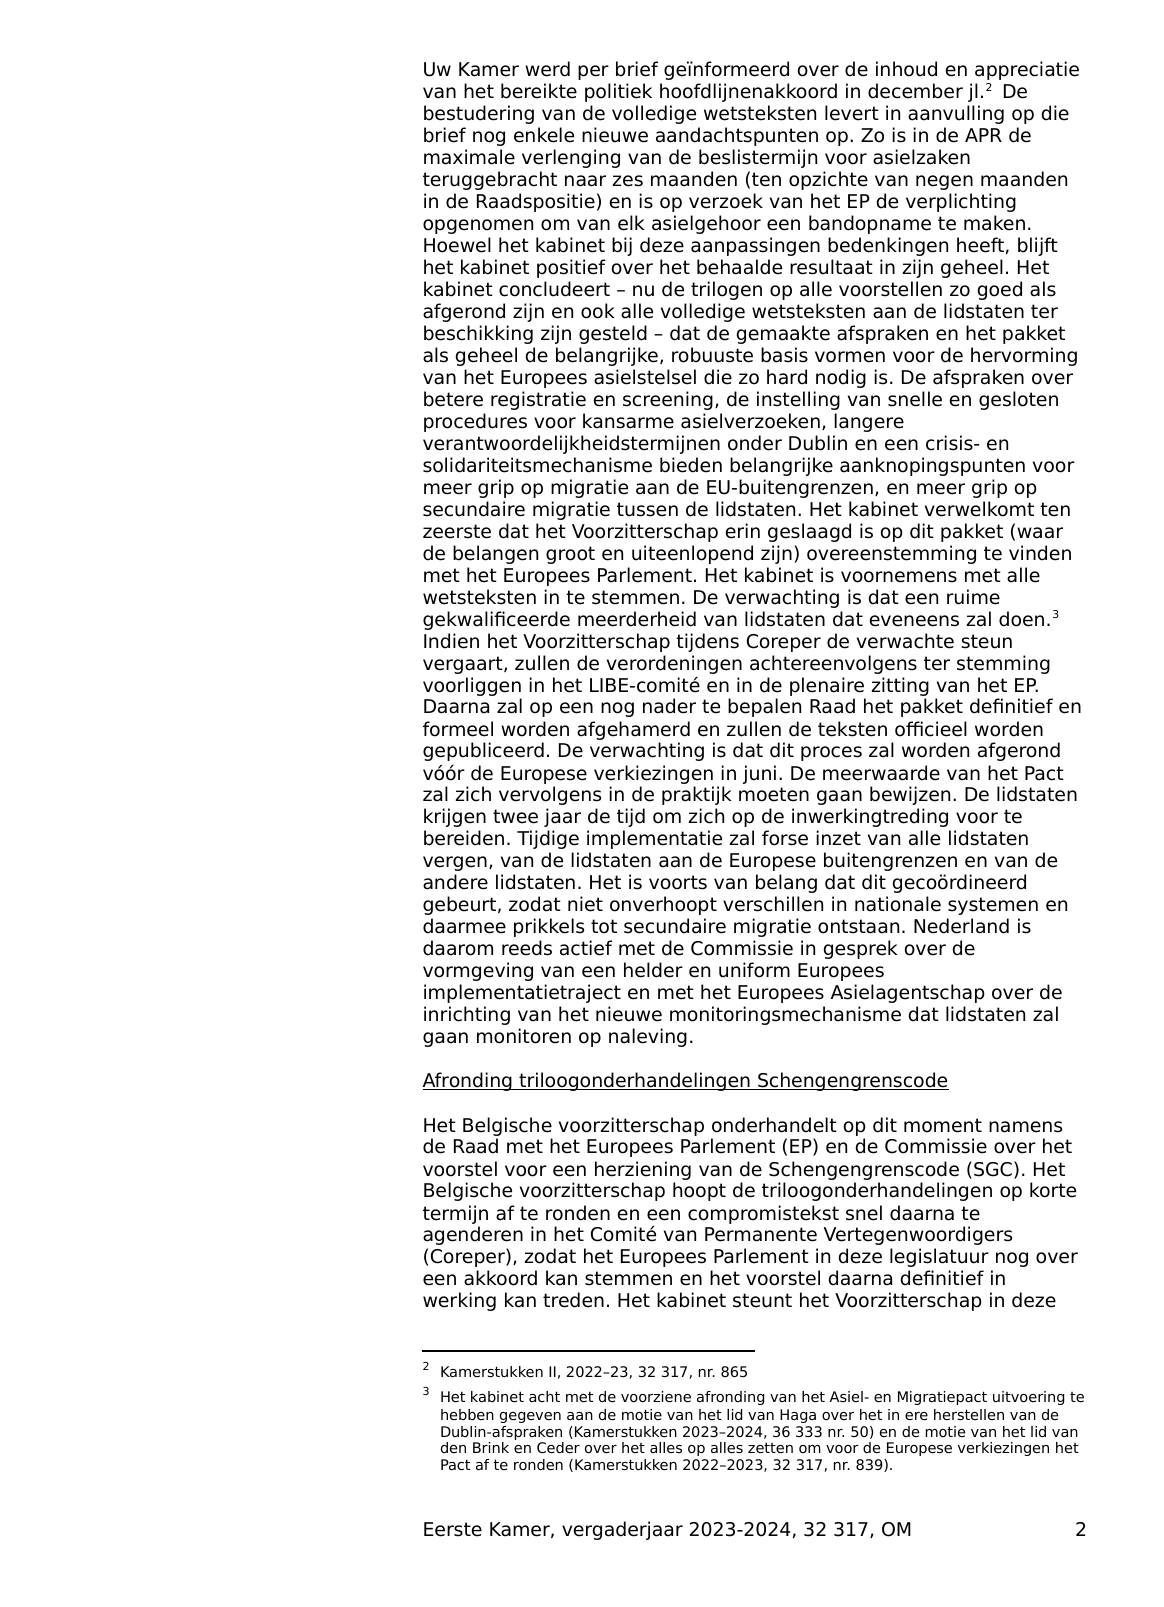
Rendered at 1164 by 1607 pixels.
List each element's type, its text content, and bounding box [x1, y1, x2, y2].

text Uw Kamer werd per brief geïnformeerd over de inhoud en appreciatie van het bereikte politiek hoofdlijnenakkoord in december jl. De bestudering van de volledige wetsteksten levert in aanvulling op die brief nog enkele nieuwe aandachtspunten op. Zo is in de APR de maximale verlenging van de beslistermijn voor asielzaken teruggebracht naar zes maanden (ten opzichte van negen maanden in de Raadspositie) en is op verzoek van het EP de verplichting opgenomen om van elk asielgehoor een bandopname te maken. Hoewel het kabinet bij deze aanpassingen bedenkingen heeft, blijft het kabinet positief over het behaalde resultaat in zijn geheel. Het kabinet concludeert – nu de trilogen op alle voorstellen zo goed als afgerond zijn en ook alle volledige wetsteksten aan de lidstaten ter beschikking zijn gesteld – dat de gemaakte afspraken en het pakket als geheel de belangrijke, robuuste basis vormen voor de hervorming van het Europees asielstelsel die zo hard nodig is. De afspraken over betere registratie en screening, de instelling van snelle en gesloten procedures voor kansarme asielverzoeken, langere verantwoordelijkheidstermijnen onder Dublin en een crisis- en solidariteitsmechanisme bieden belangrijke aanknopingspunten voor meer grip op migratie aan de EU-buitengrenzen, en meer grip op secundaire migratie tussen de lidstaten. Het kabinet verwelkomt ten zeerste dat het Voorzitterschap erin geslaagd is op dit pakket (waar de belangen groot en uiteenlopend zijn) overeenstemming te vinden met het Europees Parlement. Het kabinet is voornemens met alle wetsteksten in te stemmen. De verwachting is dat een ruime gekwalificeerde meerderheid van lidstaten dat eveneens zal doen. [422, 59, 1087, 631]
text Het Belgische voorzitterschap onderhandelt op dit moment namens de Raad met het Europees Parlement (EP) en de Commissie over het voorstel voor een herziening van de Schengengrenscode (SGC). Het Belgische voorzitterschap hoopt de triloogonderhandelingen op korte termijn af te ronden en een compromistekst snel daarna te agenderen in het Comité van Permanente Vertegenwoordigers (Coreper), zodat het Europees Parlement in deze legislatuur nog over een akkoord kan stemmen en het voorstel daarna definitief in werking kan treden. Het kabinet steunt het Voorzitterschap in deze [422, 1114, 1087, 1312]
subtitle Afronding triloogonderhandelingen Schengengrenscode [422, 1070, 1087, 1092]
text Kamerstukken II, 2022–23, 32 317, nr. 865 [422, 1360, 1087, 1382]
text Het kabinet acht met de voorziene afronding van het Asiel- en Migratiepact uitvoering te hebben gegeven aan de motie van het lid van Haga over het in ere herstellen van de Dublin-afspraken (Kamerstukken 2023–2024, 36 333 nr. 50) en de motie van het lid van den Brink en Ceder over het alles op alles zetten om voor de Europese verkiezingen het Pact af te ronden (Kamerstukken 2022–2023, 32 317, nr. 839). [422, 1385, 1087, 1474]
text Indien het Voorzitterschap tijdens Coreper de verwachte steun vergaart, zullen de verordeningen achtereenvolgens ter stemming voorliggen in het LIBE-comité en in de plenaire zitting van het EP. Daarna zal op een nog nader te bepalen Raad het pakket definitief en formeel worden afgehamerd en zullen de teksten officieel worden gepubliceerd. De verwachting is dat dit proces zal worden afgerond vóór de Europese verkiezingen in juni. De meerwaarde van het Pact zal zich vervolgens in de praktijk moeten gaan bewijzen. De lidstaten krijgen twee jaar de tijd om zich op de inwerkingtreding voor te bereiden. Tijdige implementatie zal forse inzet van alle lidstaten vergen, van de lidstaten aan de Europese buitengrenzen en van de andere lidstaten. Het is voorts van belang dat dit gecoördineerd gebeurt, zodat niet onverhoopt verschillen in nationale systemen en daarmee prikkels tot secundaire migratie ontstaan. Nederland is daarom reeds actief met de Commissie in gesprek over de vormgeving van een helder en uniform Europees implementatietraject en met het Europees Asielagentschap over de inrichting van het nieuwe monitoringsmechanisme dat lidstaten zal gaan monitoren op naleving. [422, 631, 1087, 1048]
